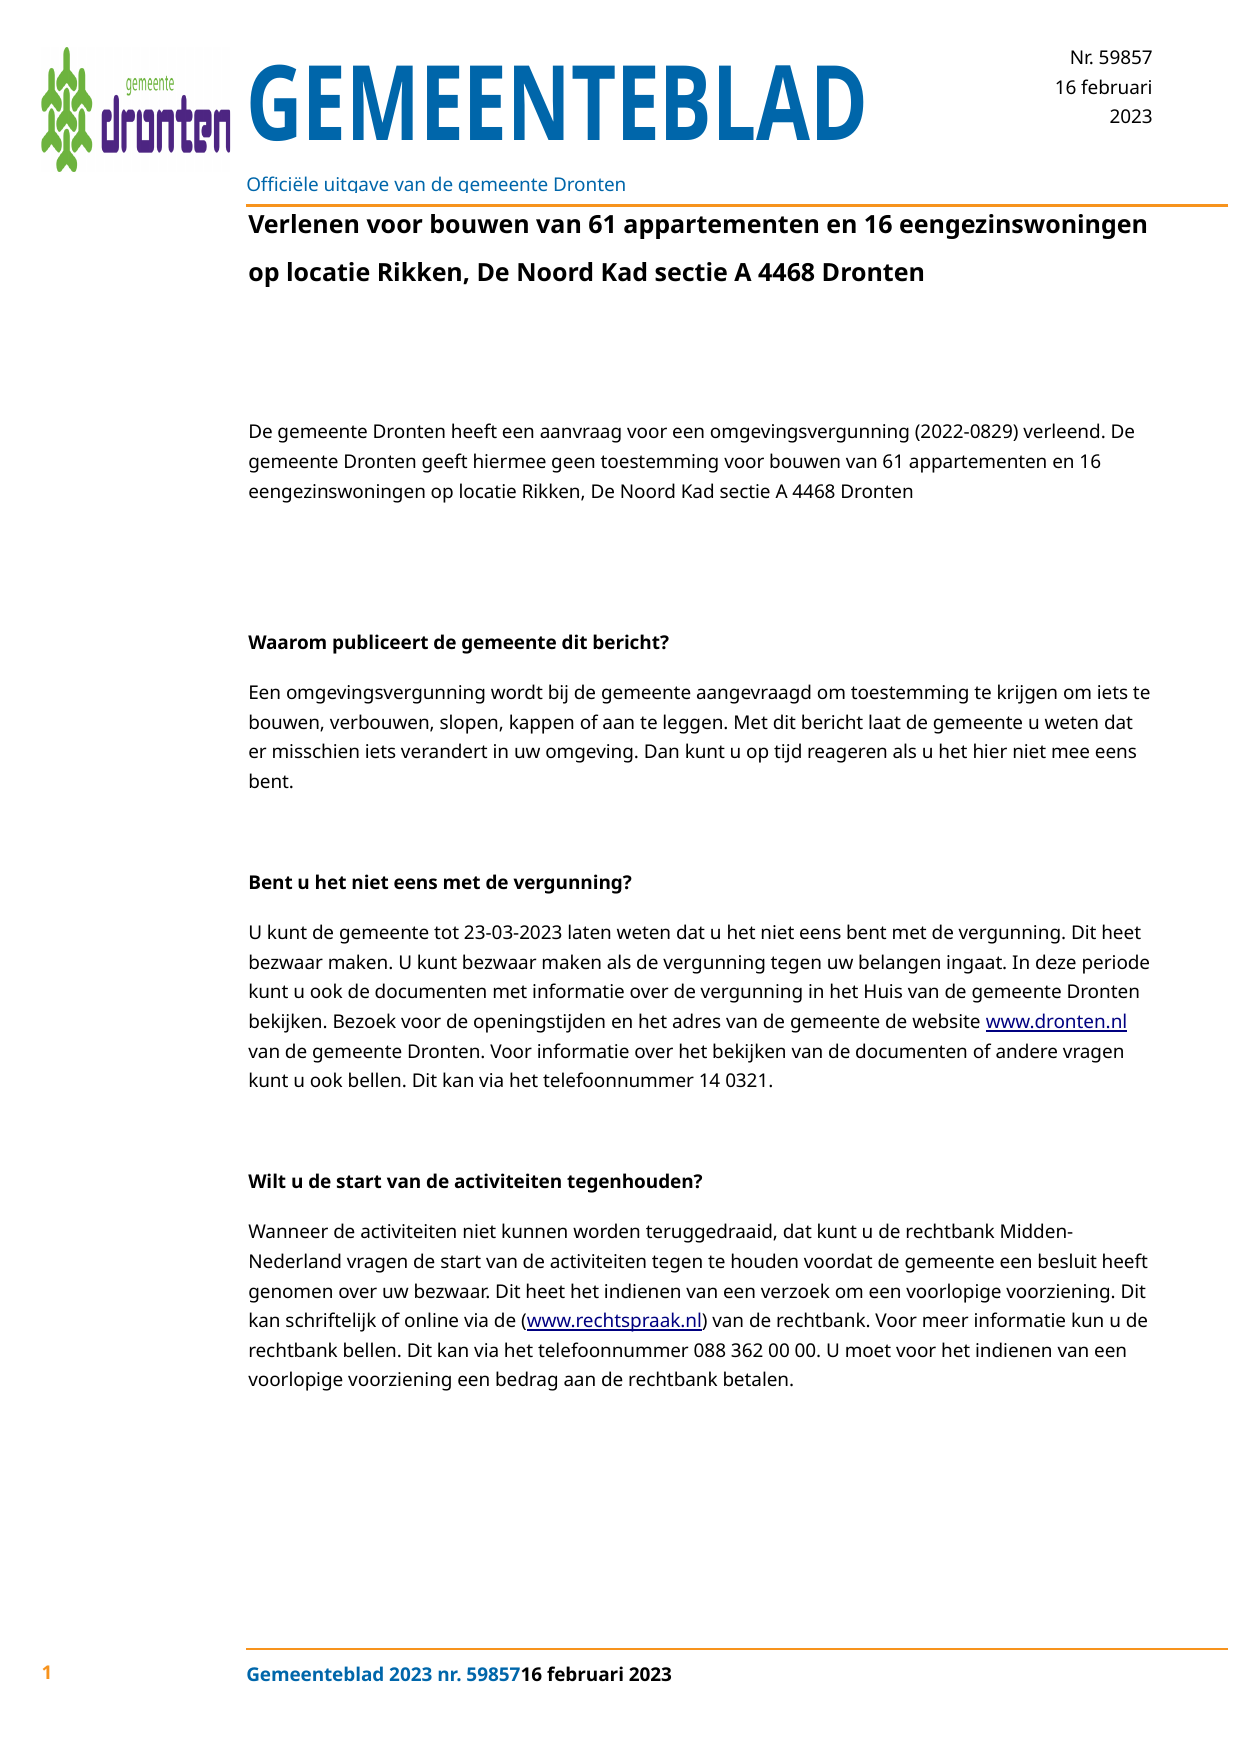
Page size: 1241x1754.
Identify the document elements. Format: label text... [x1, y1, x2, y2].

text Een omgevingsvergunning wordt bij de gemeente aangevraagd om toestemming te krijgen om iets te bouwen, verbouwen, slopen, kappen of aan te leggen. Met dit bericht laat de gemeente u weten dat er misschien iets verandert in uw omgeving. Dan kunt u op tijd reageren als u het hier niet mee eens bent. [248, 679, 1152, 794]
text Bent u het niet eens met de vergunning? [248, 869, 1152, 895]
text Waarom publiceert de gemeente dit bericht? [248, 629, 1152, 655]
text Wilt u de start van de activiteiten tegenhouden? [248, 1168, 1152, 1194]
text U kunt de gemeente tot 23-03-2023 laten weten dat u het niet eens bent met de vergunning. Dit heet bezwaar maken. U kunt bezwaar maken als de vergunning tegen uw belangen ingaat. In deze periode kunt u ook de documenten met informatie over de vergunning in het Huis van de gemeente Dronten bekijken. Bezoek voor de openingstijden en het adres van de gemeente de website www.dronten.nl van de gemeente Dronten. Voor informatie over het bekijken van de documenten of andere vragen kunt u ook bellen. Dit kan via het telefoonnummer 14 0321. [248, 919, 1152, 1093]
picture [41, 47, 231, 172]
text Verlenen voor bouwen van 61 appartementen en 16 eengezinswoningen op locatie Rikken, De Noord Kad sectie A 4468 Dronten [248, 207, 1152, 288]
text De gemeente Dronten heeft een aanvraag voor een omgevingsvergunning (2022-0829) verleend. De gemeente Dronten geeft hiermee geen toestemming voor bouwen van 61 appartementen en 16 eengezinswoningen op locatie Rikken, De Noord Kad sectie A 4468 Dronten [248, 419, 1152, 504]
text Wanneer de activiteiten niet kunnen worden teruggedraaid, dat kunt u de rechtbank Midden-Nederland vragen de start van de activiteiten tegen te houden voordat de gemeente een besluit heeft genomen over uw bezwaar. Dit heet het indienen van een verzoek om een voorlopige voorziening. Dit kan schriftelijk of online via de (www.rechtspraak.nl) van de rechtbank. Voor meer informatie kun u de rechtbank bellen. Dit kan via het telefoonnummer 088 362 00 00. U moet voor het indienen van een voorlopige voorziening een bedrag aan de rechtbank betalen. [248, 1219, 1152, 1392]
